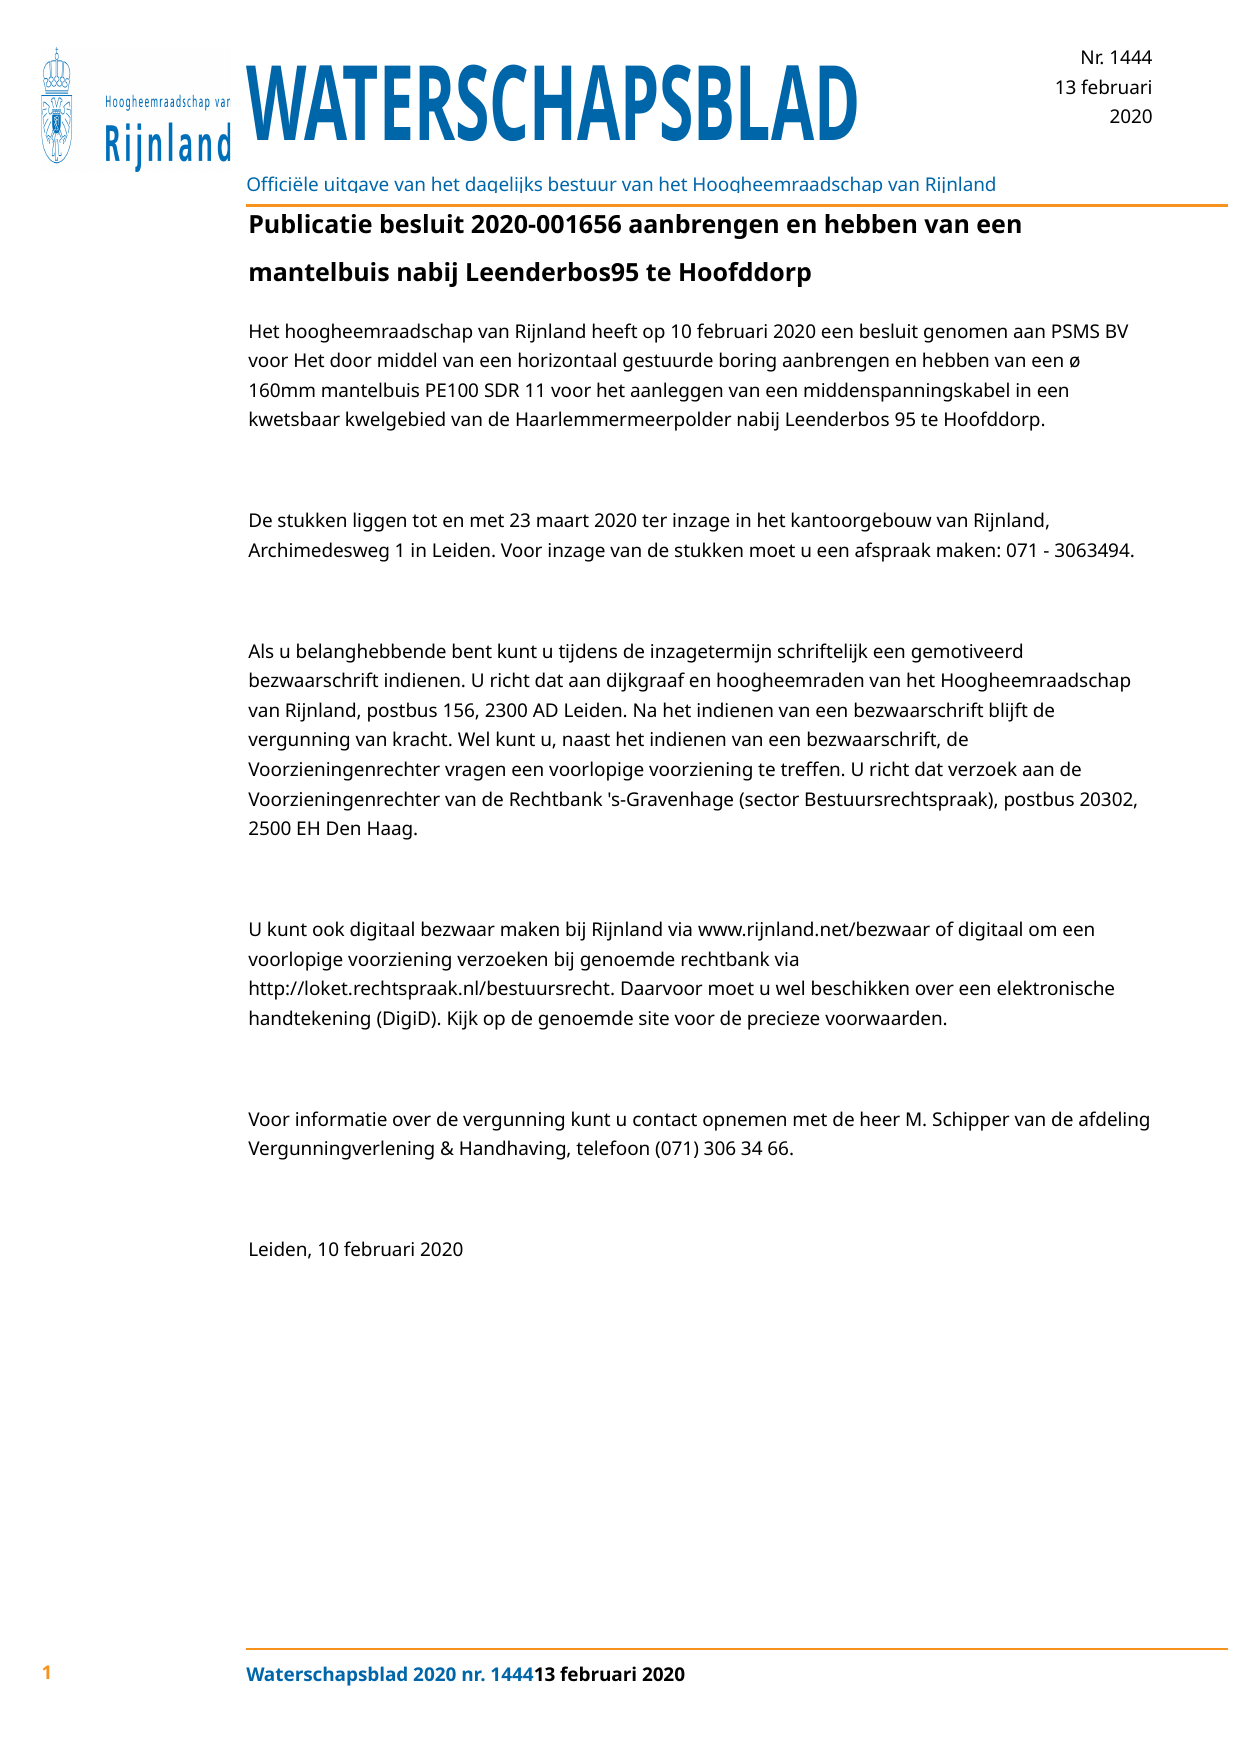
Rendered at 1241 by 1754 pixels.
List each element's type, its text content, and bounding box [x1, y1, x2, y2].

text Publicatie besluit 2020-001656 aanbrengen en hebben van een mantelbuis nabij Leenderbos95 te Hoofddorp [248, 207, 1152, 288]
text Voor informatie over de vergunning kunt u contact opnemen met de heer M. Schipper van de afdeling Vergunningverlening & Handhaving, telefoon (071) 306 34 66. [248, 1106, 1152, 1161]
text De stukken liggen tot en met 23 maart 2020 ter inzage in het kantoorgebouw van Rijnland, Archimedesweg 1 in Leiden. Voor inzage van de stukken moet u een afspraak maken: 071 - 3063494. [248, 507, 1152, 563]
text U kunt ook digitaal bezwaar maken bij Rijnland via www.rijnland.net/bezwaar of digitaal om een voorlopige voorziening verzoeken bij genoemde rechtbank via http://loket.rechtspraak.nl/bestuursrecht. Daarvoor moet u wel beschikken over een elektronische handtekening (DigiD). Kijk op de genoemde site voor de precieze voorwaarden. [248, 916, 1152, 1031]
text Als u belanghebbende bent kunt u tijdens de inzagetermijn schriftelijk een gemotiveerd bezwaarschrift indienen. U richt dat aan dijkgraaf en hoogheemraden van het Hoogheemraadschap van Rijnland, postbus 156, 2300 AD Leiden. Na het indienen van een bezwaarschrift blijft de vergunning van kracht. Wel kunt u, naast het indienen van een bezwaarschrift, de Voorzieningenrechter vragen een voorlopige voorziening te treffen. U richt dat verzoek aan de Voorzieningenrechter van de Rechtbank 's-Gravenhage (sector Bestuursrechtspraak), postbus 20302, 2500 EH Den Haag. [248, 638, 1152, 841]
text Leiden, 10 februari 2020 [248, 1236, 1152, 1262]
picture [41, 47, 231, 172]
text Het hoogheemraadschap van Rijnland heeft op 10 februari 2020 een besluit genomen aan PSMS BV voor Het door middel van een horizontaal gestuurde boring aanbrengen en hebben van een ø 160mm mantelbuis PE100 SDR 11 voor het aanleggen van een middenspanningskabel in een kwetsbaar kwelgebied van de Haarlemmermeerpolder nabij Leenderbos 95 te Hoofddorp. [248, 318, 1152, 432]
